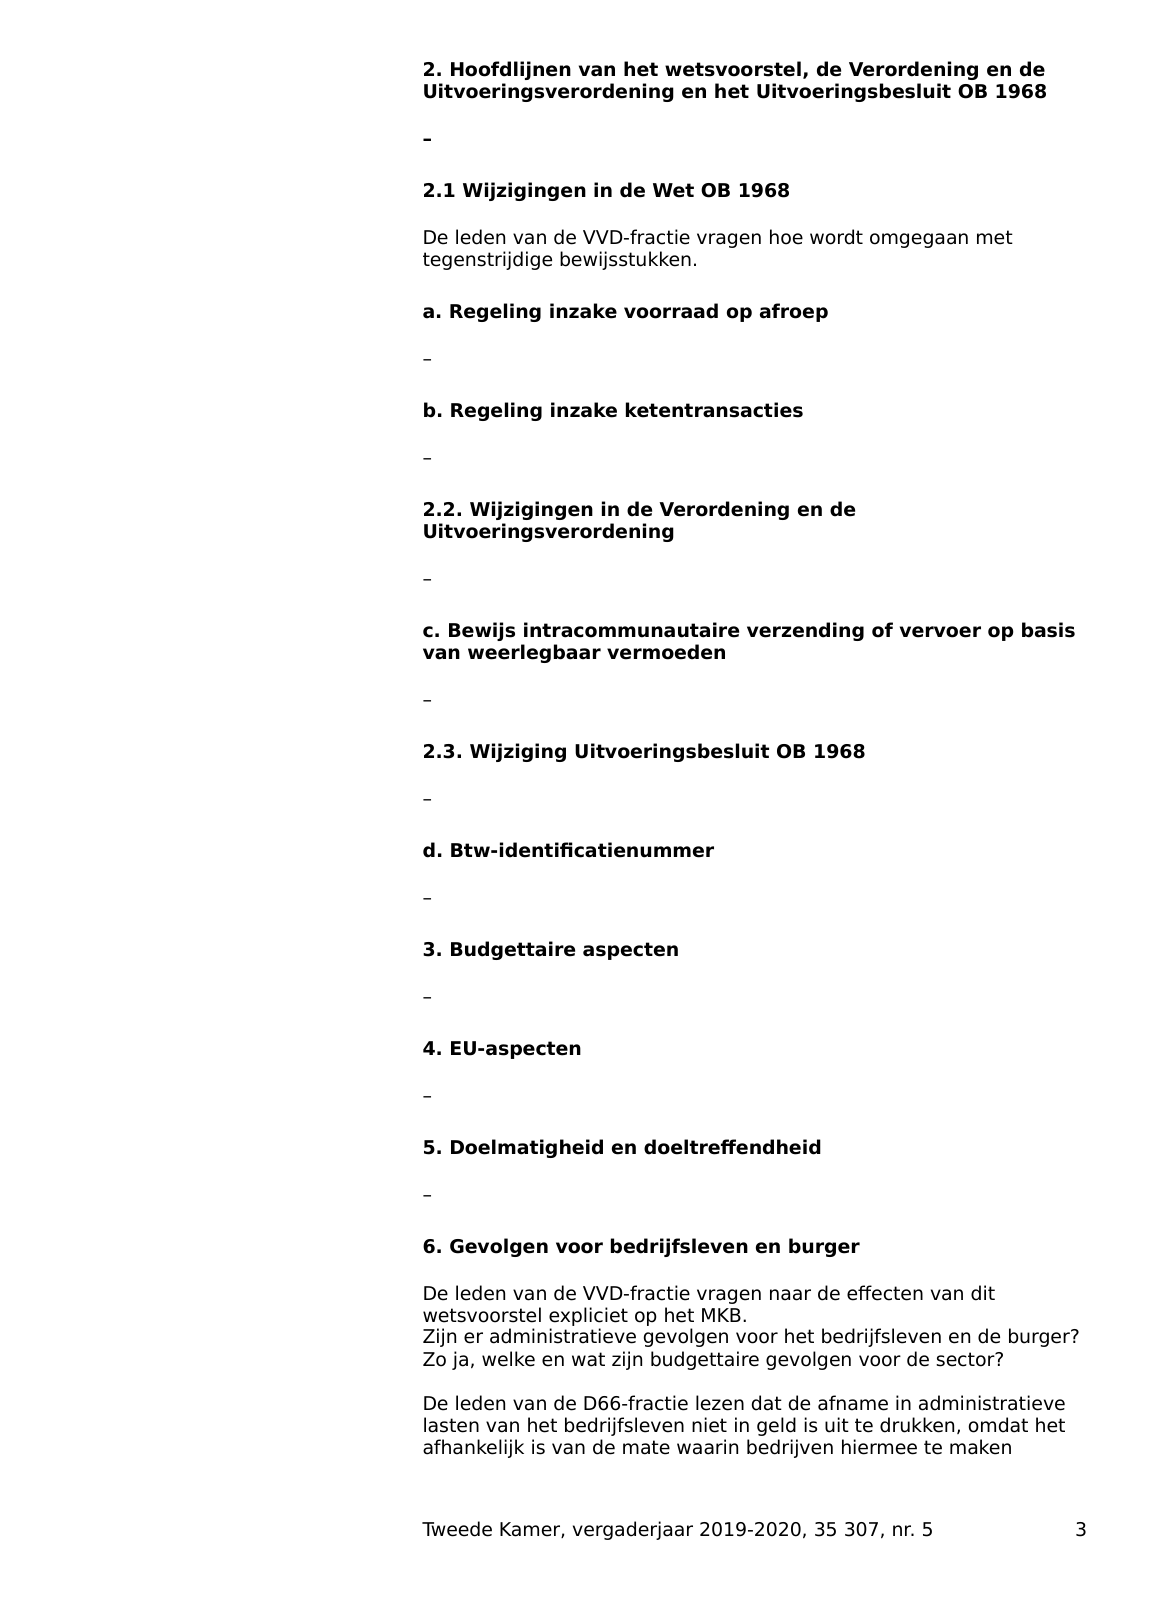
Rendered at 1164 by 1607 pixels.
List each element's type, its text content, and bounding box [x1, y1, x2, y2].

subtitle 3. Budgettaire aspecten [422, 939, 1087, 961]
text De leden van de D66-fractie lezen dat de afname in administratieve lasten van het bedrijfsleven niet in geld is uit te drukken, omdat het afhankelijk is van de mate waarin bedrijven hiermee te maken [422, 1393, 1087, 1458]
subtitle 6. Gevolgen voor bedrijfsleven en burger [422, 1236, 1087, 1257]
text De leden van de VVD-fractie vragen hoe wordt omgegaan met tegenstrijdige bewijsstukken. [422, 227, 1087, 271]
subtitle 2.2. Wijzigingen in de Verordening en de Uitvoeringsverordening [422, 499, 1087, 543]
text – [422, 1084, 1087, 1107]
text – [422, 887, 1087, 909]
text – [422, 788, 1087, 810]
text – [422, 568, 1087, 590]
text – [422, 447, 1087, 469]
subtitle 2.3. Wijziging Uitvoeringsbesluit OB 1968 [422, 741, 1087, 763]
subtitle 4. EU-aspecten [422, 1038, 1087, 1059]
text – [422, 128, 1087, 150]
text – [422, 986, 1087, 1008]
text – [422, 689, 1087, 711]
subtitle 5. Doelmatigheid en doeltreffendheid [422, 1137, 1087, 1158]
text – [422, 1183, 1087, 1206]
subtitle 2.1 Wijzigingen in de Wet OB 1968 [422, 180, 1087, 202]
subtitle b. Regeling inzake ketentransacties [422, 400, 1087, 422]
text – [422, 348, 1087, 370]
text Zijn er administratieve gevolgen voor het bedrijfsleven en de burger? Zo ja, welke en wat zijn budgettaire gevolgen voor de sector? [422, 1326, 1087, 1370]
text De leden van de VVD-fractie vragen naar de effecten van dit wetsvoorstel expliciet op het MKB. [422, 1282, 1087, 1326]
subtitle d. Btw-identificatienummer [422, 840, 1087, 862]
subtitle a. Regeling inzake voorraad op afroep [422, 301, 1087, 323]
subtitle c. Bewijs intracommunautaire verzending of vervoer op basis van weerlegbaar vermoeden [422, 620, 1087, 664]
subtitle 2. Hoofdlijnen van het wetsvoorstel, de Verordening en de Uitvoeringsverordening en het Uitvoeringsbesluit OB 1968 [422, 59, 1087, 103]
